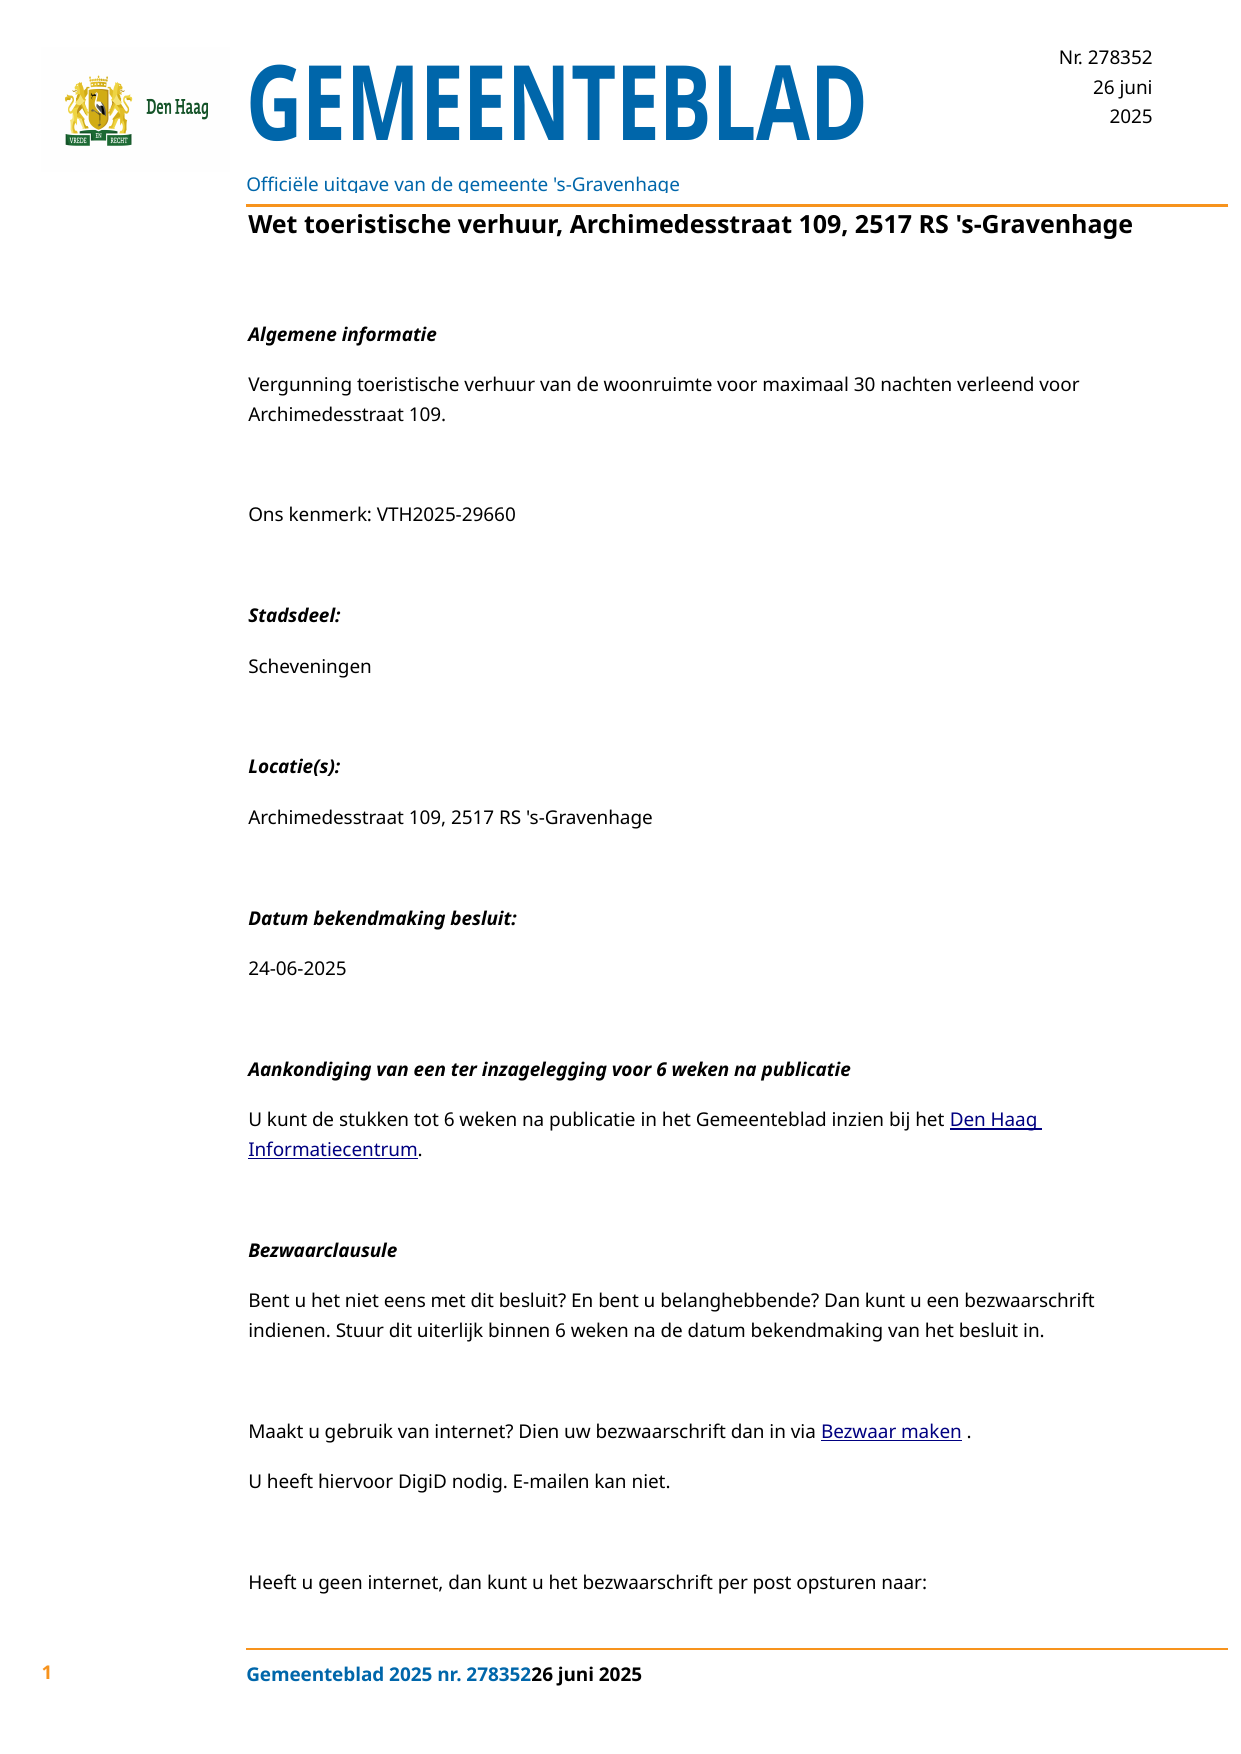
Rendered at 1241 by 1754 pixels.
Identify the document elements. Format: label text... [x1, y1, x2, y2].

text Locatie(s): [248, 754, 1152, 779]
text Ons kenmerk: VTH2025-29660 [248, 502, 1152, 527]
text 24-06-2025 [248, 955, 1152, 981]
text Bezwaarclausule [248, 1237, 1152, 1263]
text Scheveningen [248, 653, 1152, 678]
text Maakt u gebruik van internet? Dien uw bezwaarschrift dan in via Bezwaar maken . [248, 1418, 1152, 1443]
text U heeft hiervoor DigiD nodig. E-mailen kan niet. [248, 1468, 1152, 1494]
text Algemene informatie [248, 321, 1152, 346]
text Aankondiging van een ter inzagelegging voor 6 weken na publicatie [248, 1056, 1152, 1082]
text Stadsdeel: [248, 602, 1152, 628]
text Archimedesstraat 109, 2517 RS 's-Gravenhage [248, 804, 1152, 830]
text U kunt de stukken tot 6 weken na publicatie in het Gemeenteblad inzien bij het Den Haag Informatiecentrum. [248, 1107, 1152, 1162]
picture [41, 47, 231, 172]
text Vergunning toeristische verhuur van de woonruimte voor maximaal 30 nachten verleend voor Archimedesstraat 109. [248, 371, 1152, 426]
text Datum bekendmaking besluit: [248, 905, 1152, 931]
text Heeft u geen internet, dan kunt u het bezwaarschrift per post opsturen naar: [248, 1569, 1152, 1595]
text Wet toeristische verhuur, Archimedesstraat 109, 2517 RS 's-Gravenhage [248, 207, 1152, 241]
text Bent u het niet eens met dit besluit? En bent u belanghebbende? Dan kunt u een bezwaarschrift indienen. Stuur dit uiterlijk binnen 6 weken na de datum bekendmaking van het besluit in. [248, 1287, 1152, 1343]
